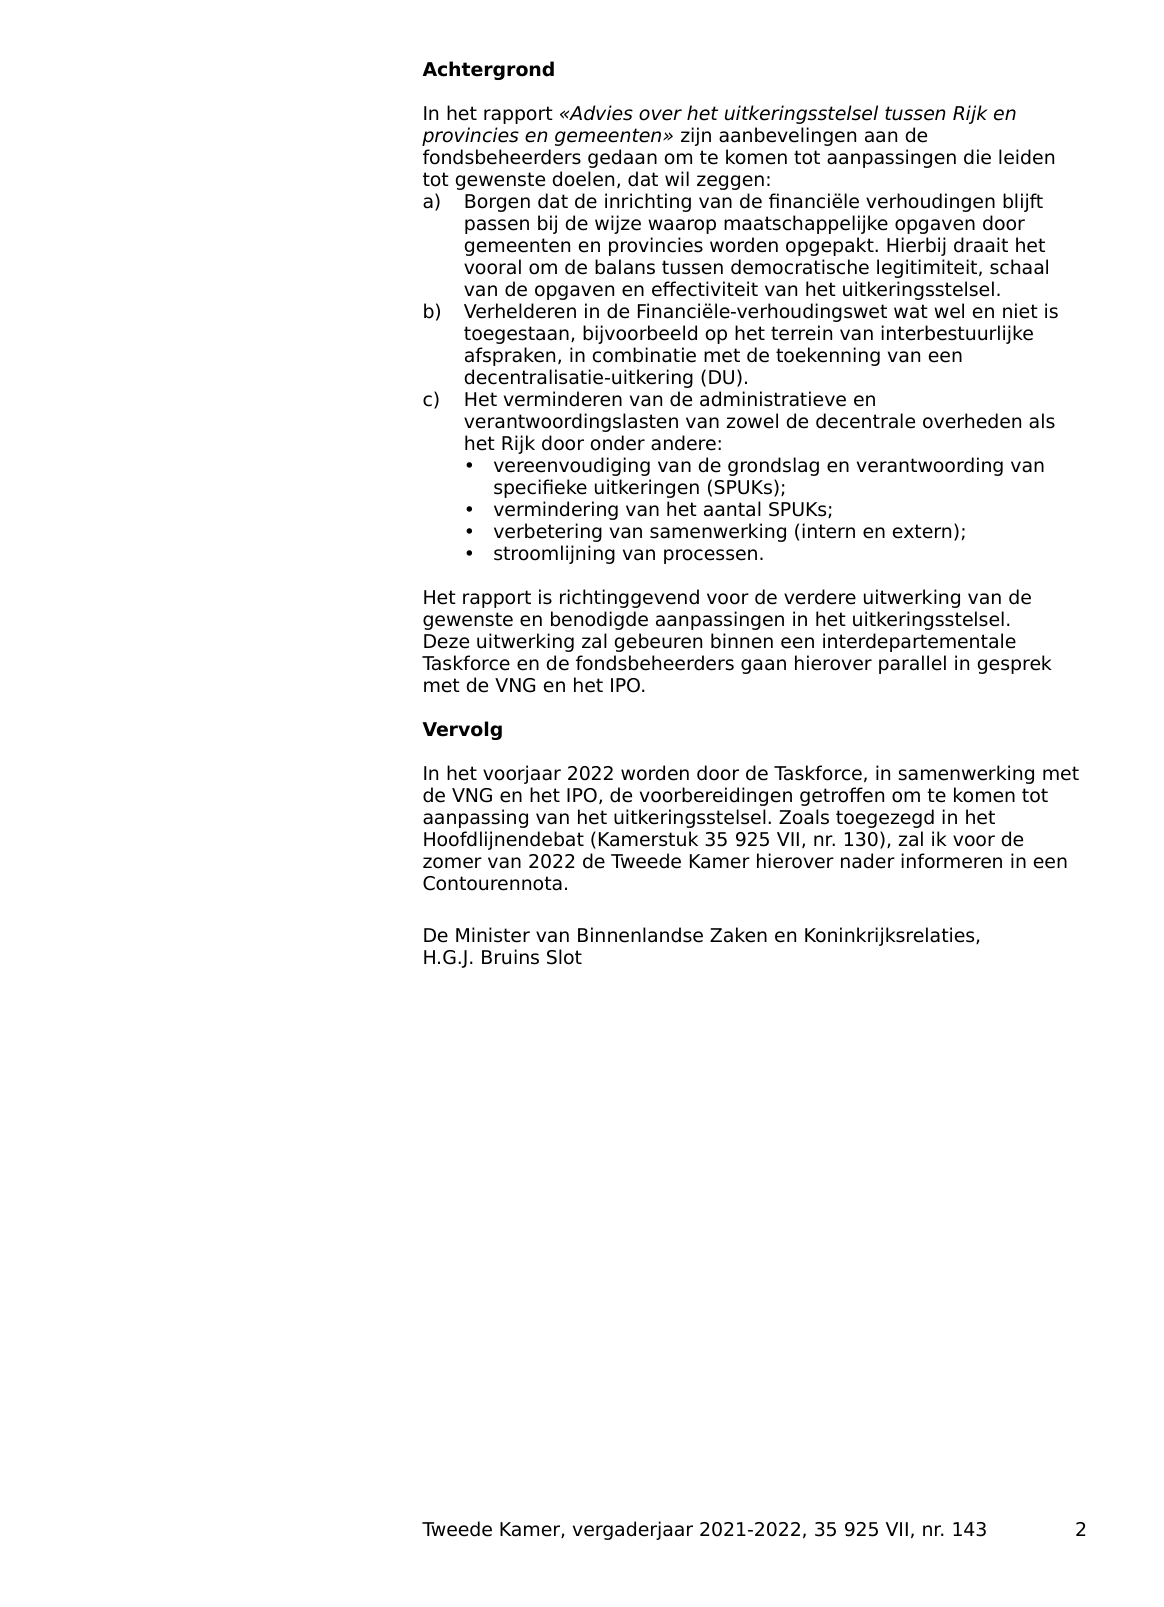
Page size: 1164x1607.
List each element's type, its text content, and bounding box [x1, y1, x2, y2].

text In het voorjaar 2022 worden door de Taskforce, in samenwerking met de VNG en het IPO, de voorbereidingen getroffen om te komen tot aanpassing van het uitkeringsstelsel. Zoals toegezegd in het Hoofdlijnendebat (Kamerstuk 35 925 VII, nr. 130), zal ik voor de zomer van 2022 de Tweede Kamer hierover nader informeren in een Contourennota. [422, 763, 1087, 895]
text Deze uitwerking zal gebeuren binnen een interdepartementale Taskforce en de fondsbeheerders gaan hierover parallel in gesprek met de VNG en het IPO. [422, 631, 1087, 697]
text a) Borgen dat de inrichting van de financiële verhoudingen blijft passen bij de wijze waarop maatschappelijke opgaven door gemeenten en provincies worden opgepakt. Hierbij draait het vooral om de balans tussen democratische legitimiteit, schaal van de opgaven en effectiviteit van het uitkeringsstelsel. [422, 191, 1087, 301]
text • vermindering van het aantal SPUKs; [464, 499, 1087, 521]
text • verbetering van samenwerking (intern en extern); [464, 521, 1087, 543]
text Het rapport is richtinggevend voor de verdere uitwerking van de gewenste en benodigde aanpassingen in het uitkeringsstelsel. [422, 587, 1087, 631]
subtitle Vervolg [422, 719, 1087, 741]
text c) Het verminderen van de administratieve en verantwoordingslasten van zowel de decentrale overheden als het Rijk door onder andere: [422, 389, 1087, 455]
text • vereenvoudiging van de grondslag en verantwoording van specifieke uitkeringen (SPUKs); [464, 455, 1087, 499]
text In het rapport «Advies over het uitkeringsstelsel tussen Rijk en provincies en gemeenten» zijn aanbevelingen aan de fondsbeheerders gedaan om te komen tot aanpassingen die leiden tot gewenste doelen, dat wil zeggen: [422, 103, 1087, 191]
text • stroomlijning van processen. [464, 543, 1087, 565]
text De Minister van Binnenlandse Zaken en Koninkrijksrelaties, H.G.J. Bruins Slot [422, 925, 1087, 969]
text b) Verhelderen in de Financiële-verhoudingswet wat wel en niet is toegestaan, bijvoorbeeld op het terrein van interbestuurlijke afspraken, in combinatie met de toekenning van een decentralisatie-uitkering (DU). [422, 301, 1087, 389]
subtitle Achtergrond [422, 59, 1087, 81]
